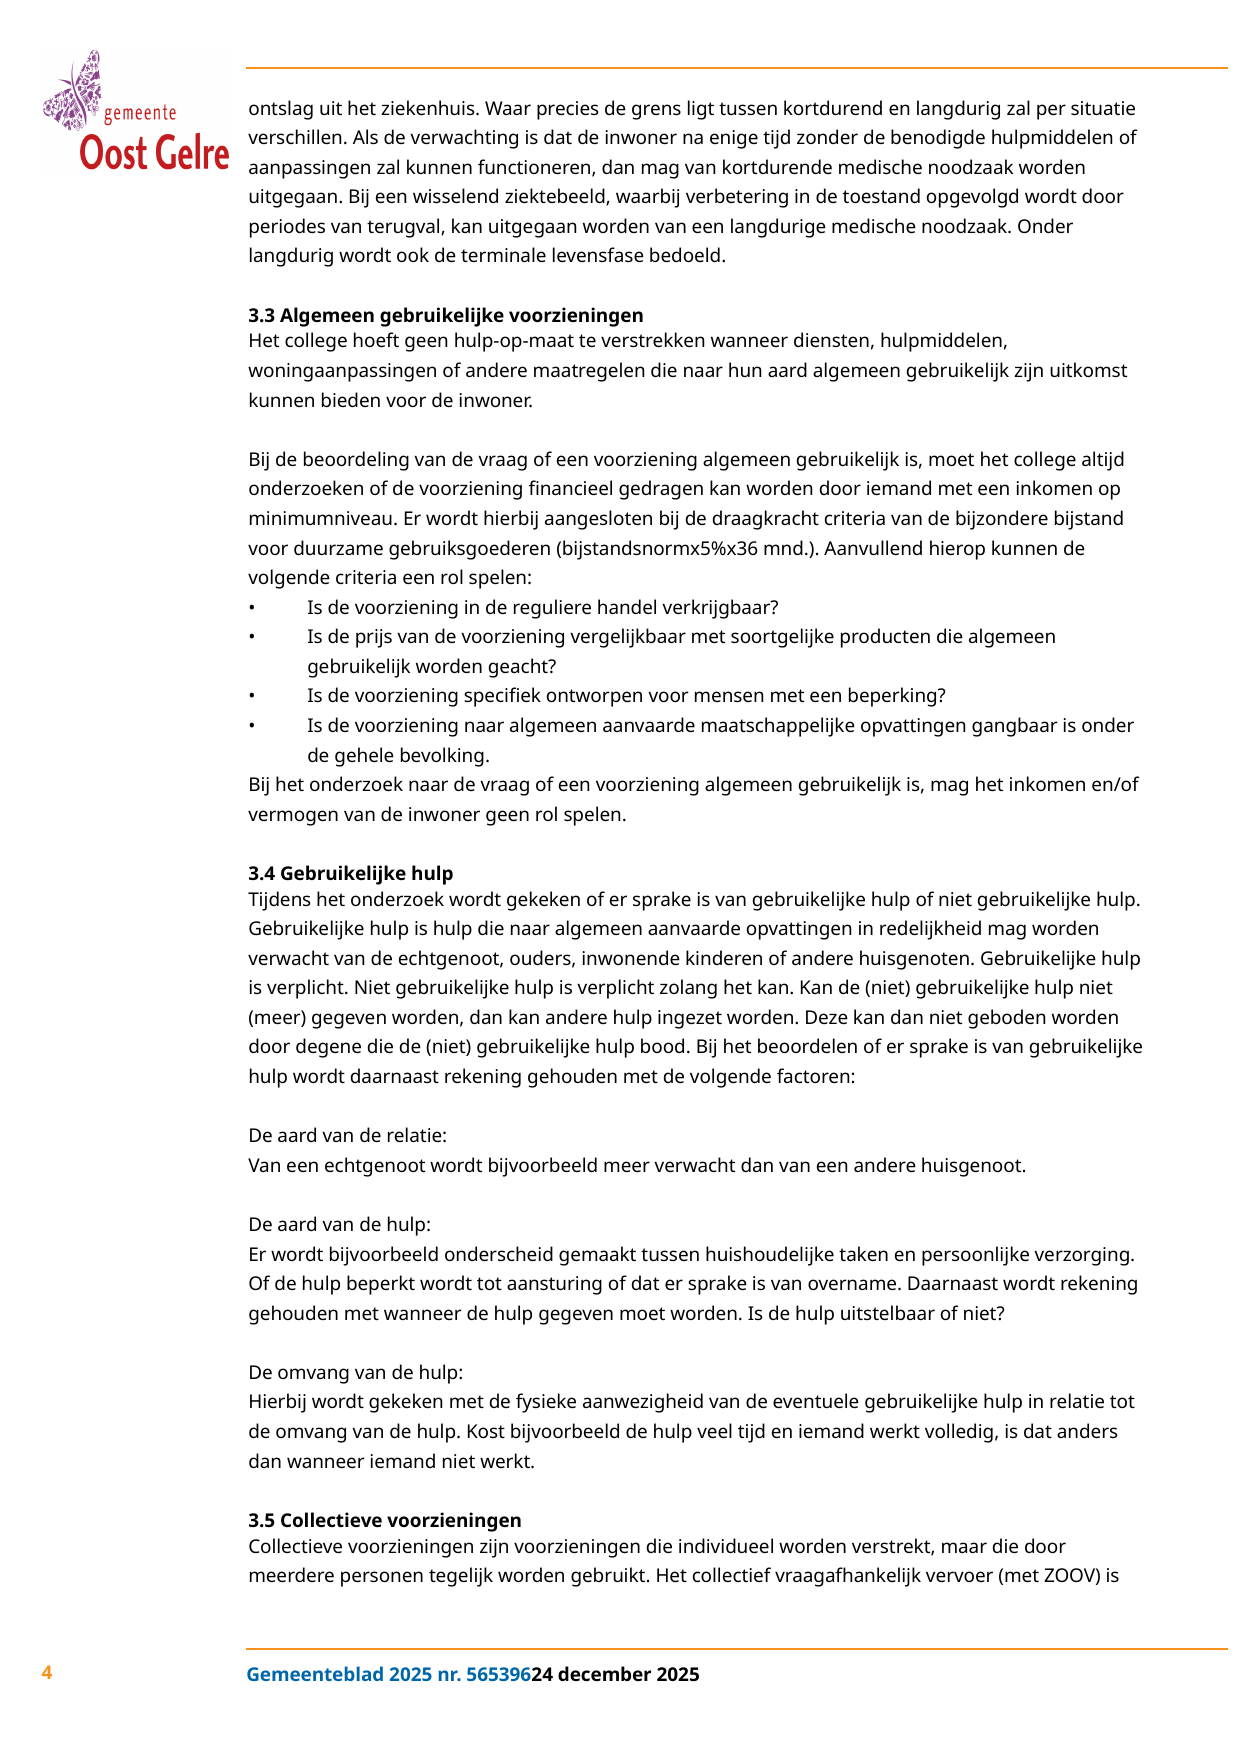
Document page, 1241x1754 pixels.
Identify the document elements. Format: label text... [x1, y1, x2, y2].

text Het college hoeft geen hulp-op-maat te verstrekken wanneer diensten, hulpmiddelen, woningaanpassingen of andere maatregelen die naar hun aard algemeen gebruikelijk zijn uitkomst kunnen bieden voor de inwoner. [248, 328, 1152, 412]
text Hierbij wordt gekeken met de fysieke aanwezigheid van de eventuele gebruikelijke hulp in relatie tot de omvang van de hulp. Kost bijvoorbeeld de hulp veel tijd en iemand werkt volledig, is dat anders dan wanneer iemand niet werkt. [248, 1389, 1152, 1474]
text 3.4 Gebruikelijke hulp [248, 860, 1152, 886]
text Er wordt bijvoorbeeld onderscheid gemaakt tussen huishoudelijke taken en persoonlijke verzorging. Of de hulp beperkt wordt tot aansturing of dat er sprake is van overname. Daarnaast wordt rekening gehouden met wanneer de hulp gegeven moet worden. Is de hulp uitstelbaar of niet? [248, 1241, 1152, 1326]
list Is de prijs van de voorziening vergelijkbaar met soortgelijke producten die algemeen gebruikelijk worden geacht? [248, 623, 1152, 679]
list Is de voorziening in de reguliere handel verkrijgbaar? [248, 594, 1152, 619]
text 3.3 Algemeen gebruikelijke voorzieningen [248, 302, 1152, 328]
text Tijdens het onderzoek wordt gekeken of er sprake is van gebruikelijke hulp of niet gebruikelijke hulp. Gebruikelijke hulp is hulp die naar algemeen aanvaarde opvattingen in redelijkheid mag worden verwacht van de echtgenoot, ouders, inwonende kinderen of andere huisgenoten. Gebruikelijke hulp is verplicht. Niet gebruikelijke hulp is verplicht zolang het kan. Kan de (niet) gebruikelijke hulp niet (meer) gegeven worden, dan kan andere hulp ingezet worden. Deze kan dan niet geboden worden door degene die de (niet) gebruikelijke hulp bood. Bij het beoordelen of er sprake is van gebruikelijke hulp wordt daarnaast rekening gehouden met de volgende factoren: [248, 886, 1152, 1089]
text ontslag uit het ziekenhuis. Waar precies de grens ligt tussen kortdurend en langdurig zal per situatie verschillen. Als de verwachting is dat de inwoner na enige tijd zonder de benodigde hulpmiddelen of aanpassingen zal kunnen functioneren, dan mag van kortdurende medische noodzaak worden uitgegaan. Bij een wisselend ziektebeeld, waarbij verbetering in de toestand opgevolgd wordt door periodes van terugval, kan uitgegaan worden van een langdurige medische noodzaak. Onder langdurig wordt ook de terminale levensfase bedoeld. [248, 95, 1152, 268]
text De omvang van de hulp: [248, 1359, 1152, 1385]
list Is de voorziening naar algemeen aanvaarde maatschappelijke opvattingen gangbaar is onder de gehele bevolking. [248, 712, 1152, 767]
text Bij de beoordeling van de vraag of een voorziening algemeen gebruikelijk is, moet het college altijd onderzoeken of de voorziening financieel gedragen kan worden door iemand met een inkomen op minimumniveau. Er wordt hierbij aangesloten bij de draagkracht criteria van de bijzondere bijstand voor duurzame gebruiksgoederen (bijstandsnormx5%x36 mnd.). Aanvullend hierop kunnen de volgende criteria een rol spelen: [248, 446, 1152, 590]
picture [41, 47, 231, 172]
text De aard van de relatie: [248, 1122, 1152, 1148]
text Collectieve voorzieningen zijn voorzieningen die individueel worden verstrekt, maar die door meerdere personen tegelijk worden gebruikt. Het collectief vraagafhankelijk vervoer (met ZOOV) is [248, 1533, 1152, 1588]
text Bij het onderzoek naar de vraag of een voorziening algemeen gebruikelijk is, mag het inkomen en/of vermogen van de inwoner geen rol spelen. [248, 771, 1152, 827]
text De aard van de hulp: [248, 1211, 1152, 1237]
text Van een echtgenoot wordt bijvoorbeeld meer verwacht dan van een andere huisgenoot. [248, 1152, 1152, 1178]
list Is de voorziening specifiek ontworpen voor mensen met een beperking? [248, 683, 1152, 708]
text 3.5 Collectieve voorzieningen [248, 1507, 1152, 1533]
